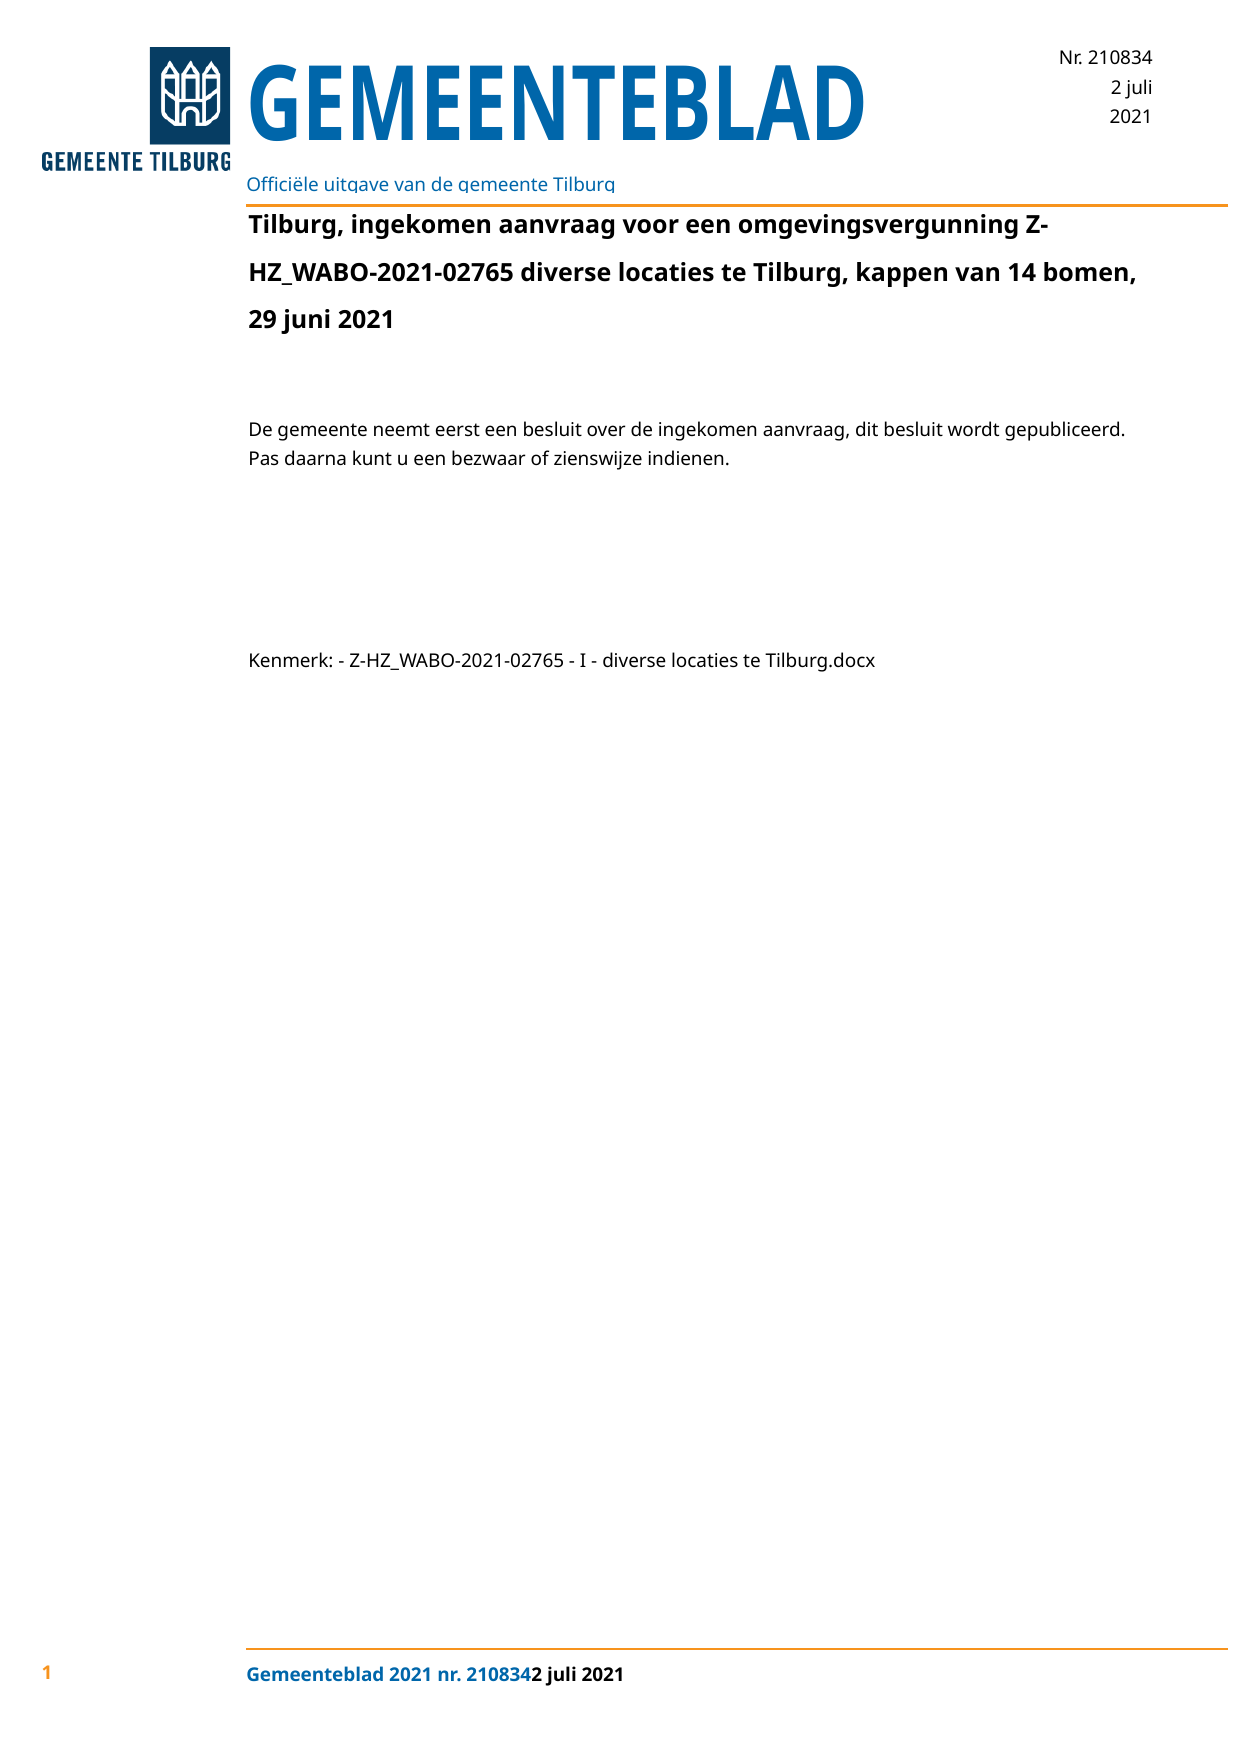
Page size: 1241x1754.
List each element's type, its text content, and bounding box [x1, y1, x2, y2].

text Tilburg, ingekomen aanvraag voor een omgevingsvergunning Z-HZ_WABO-2021-02765 diverse locaties te Tilburg, kappen van 14 bomen, 29 juni 2021 [248, 207, 1152, 336]
text De gemeente neemt eerst een besluit over de ingekomen aanvraag, dit besluit wordt gepubliceerd. Pas daarna kunt u een bezwaar of zienswijze indienen. [248, 416, 1152, 471]
picture [41, 47, 231, 172]
text Kenmerk: - Z-HZ_WABO-2021-02765 - I - diverse locaties te Tilburg.docx [248, 647, 1152, 673]
